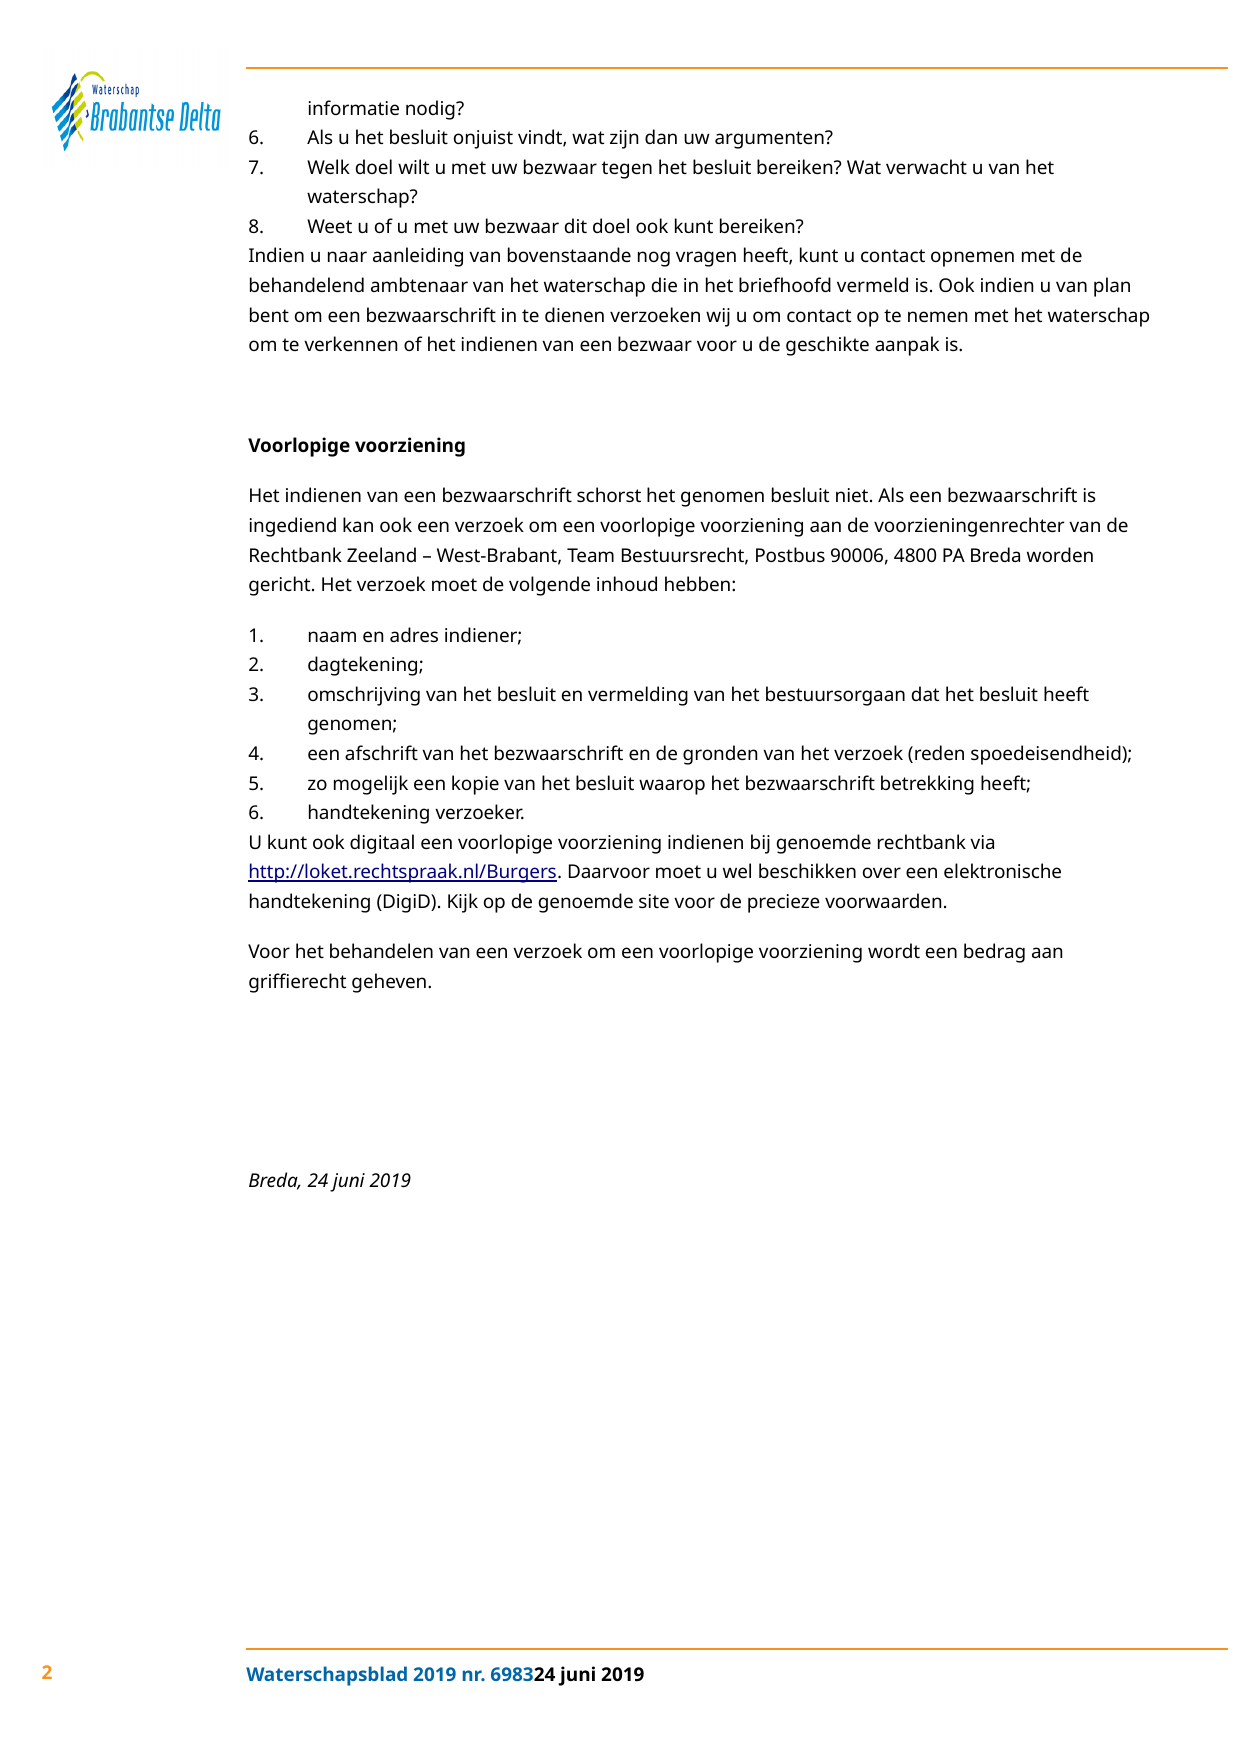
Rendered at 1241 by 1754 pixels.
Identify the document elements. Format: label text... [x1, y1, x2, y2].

list naam en adres indiener; [248, 622, 1152, 648]
list Als u het besluit onjuist vindt, wat zijn dan uw argumenten? [248, 124, 1152, 150]
text U kunt ook digitaal een voorlopige voorziening indienen bij genoemde rechtbank via http://loket.rechtspraak.nl/Burgers. Daarvoor moet u wel beschikken over een elektronische handtekening (DigiD). Kijk op de genoemde site voor de precieze voorwaarden. [248, 829, 1152, 914]
text Indien u naar aanleiding van bovenstaande nog vragen heeft, kunt u contact opnemen met de behandelend ambtenaar van het waterschap die in het briefhoofd vermeld is. Ook indien u van plan bent om een bezwaarschrift in te dienen verzoeken wij u om contact op te nemen met het waterschap om te verkennen of het indienen van een bezwaar voor u de geschikte aanpak is. [248, 243, 1152, 357]
list handtekening verzoeker. [248, 799, 1152, 825]
list zo mogelijk een kopie van het besluit waarop het bezwaarschrift betrekking heeft; [248, 770, 1152, 796]
list Welk doel wilt u met uw bezwaar tegen het besluit bereiken? Wat verwacht u van het waterschap? [248, 154, 1152, 209]
list informatie nodig? [248, 95, 1152, 121]
list Weet u of u met uw bezwaar dit doel ook kunt bereiken? [248, 213, 1152, 239]
picture [41, 47, 231, 172]
text Voor het behandelen van een verzoek om een voorlopige voorziening wordt een bedrag aan griffierecht geheven. [248, 938, 1152, 994]
list omschrijving van het besluit en vermelding van het bestuursorgaan dat het besluit heeft genomen; [248, 681, 1152, 736]
list een afschrift van het bezwaarschrift en de gronden van het verzoek (reden spoedeisendheid); [248, 740, 1152, 766]
list dagtekening; [248, 651, 1152, 677]
text Voorlopige voorziening [248, 432, 1152, 458]
text Het indienen van een bezwaarschrift schorst het genomen besluit niet. Als een bezwaarschrift is ingediend kan ook een verzoek om een voorlopige voorziening aan de voorzieningenrechter van de Rechtbank Zeeland – West-Brabant, Team Bestuursrecht, Postbus 90006, 4800 PA Breda worden gericht. Het verzoek moet de volgende inhoud hebben: [248, 483, 1152, 597]
text Breda, 24 juni 2019 [248, 1167, 1152, 1193]
